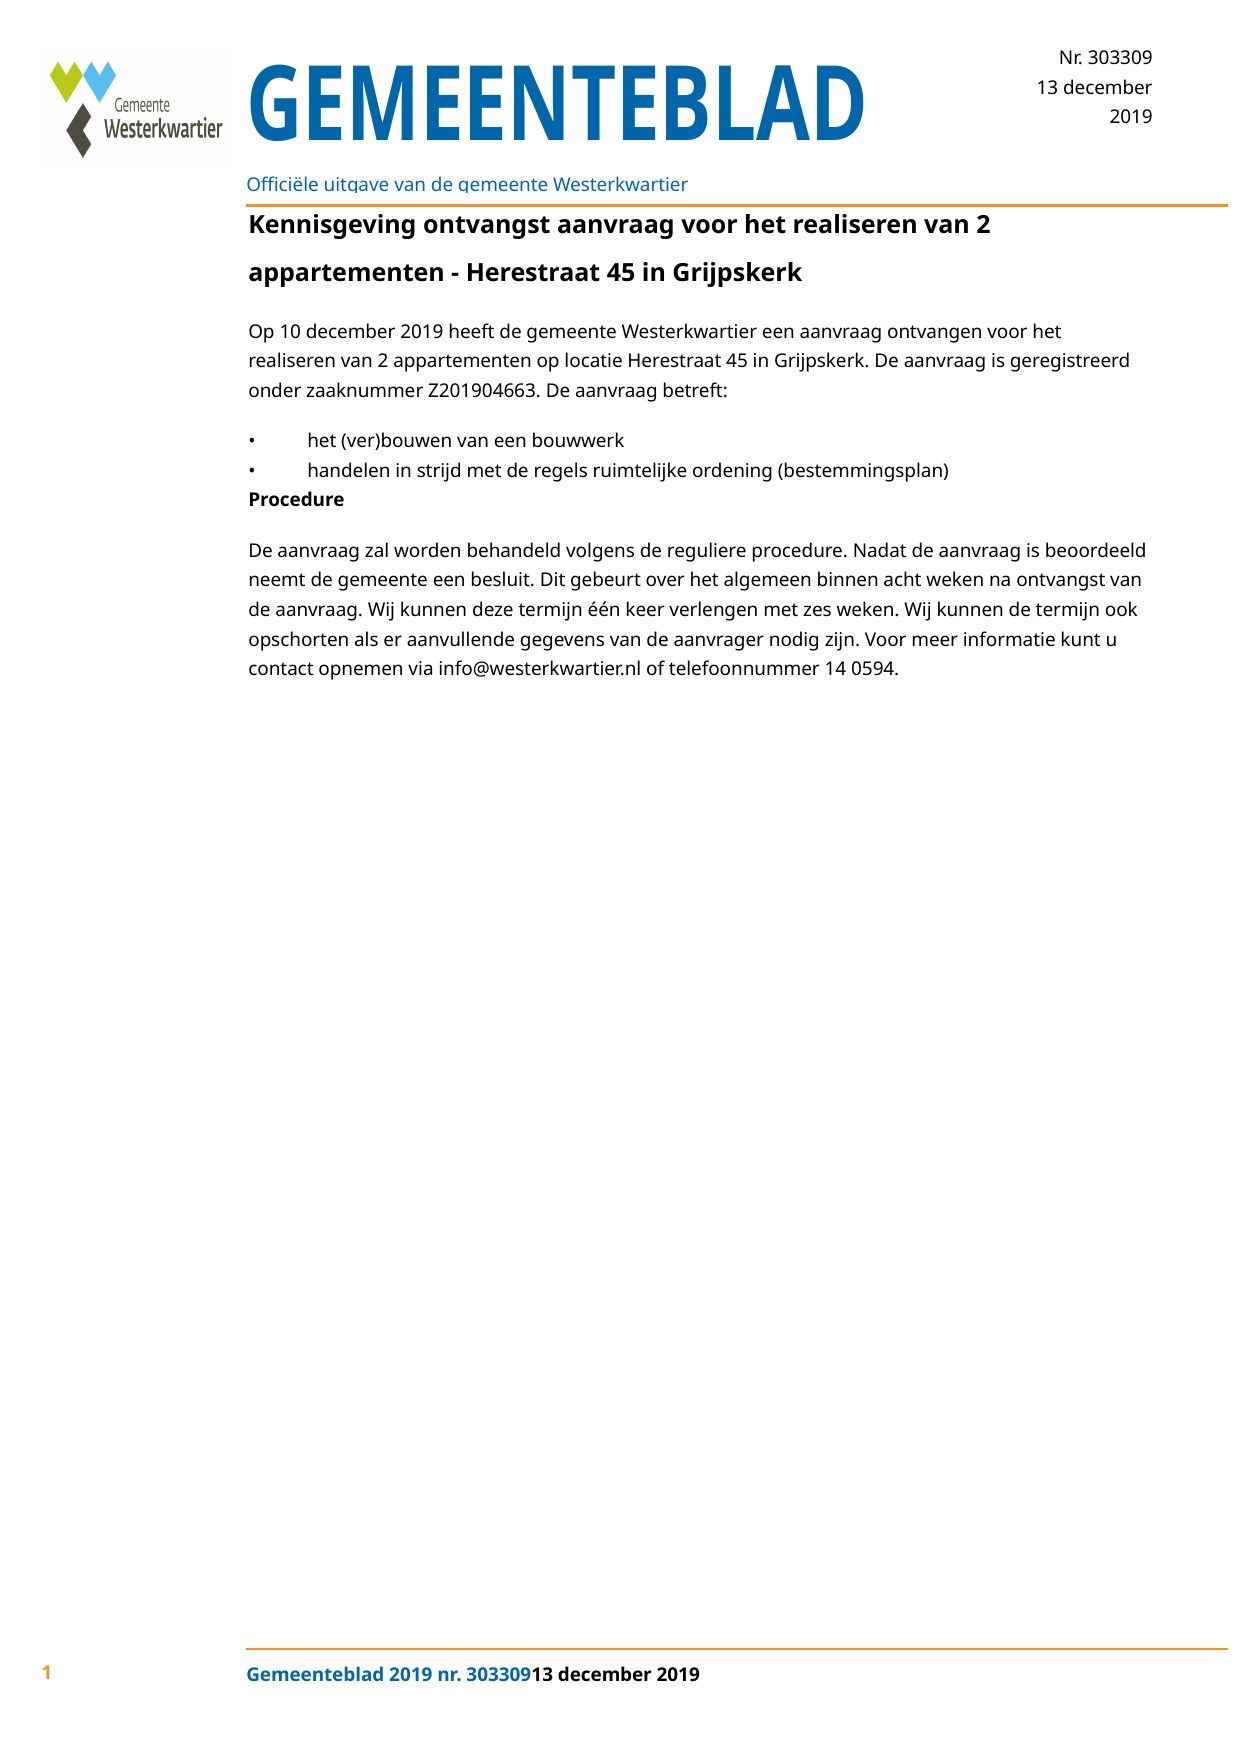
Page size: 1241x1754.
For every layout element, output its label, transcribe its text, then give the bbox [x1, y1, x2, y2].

list handelen in strijd met de regels ruimtelijke ordening (bestemmingsplan) [248, 457, 1152, 483]
text Op 10 december 2019 heeft de gemeente Westerkwartier een aanvraag ontvangen voor het realiseren van 2 appartementen op locatie Herestraat 45 in Grijpskerk. De aanvraag is geregistreerd onder zaaknummer Z201904663. De aanvraag betreft: [248, 318, 1152, 403]
list het (ver)bouwen van een bouwwerk [248, 427, 1152, 453]
text De aanvraag zal worden behandeld volgens de reguliere procedure. Nadat de aanvraag is beoordeeld neemt de gemeente een besluit. Dit gebeurt over het algemeen binnen acht weken na ontvangst van de aanvraag. Wij kunnen deze termijn één keer verlengen met zes weken. Wij kunnen de termijn ook opschorten als er aanvullende gegevens van de aanvrager nodig zijn. Voor meer informatie kunt u contact opnemen via info@westerkwartier.nl of telefoonnummer 14 0594. [248, 537, 1152, 681]
text Kennisgeving ontvangst aanvraag voor het realiseren van 2 appartementen - Herestraat 45 in Grijpskerk [248, 207, 1152, 288]
picture [41, 47, 231, 172]
text Procedure [248, 487, 1152, 512]
